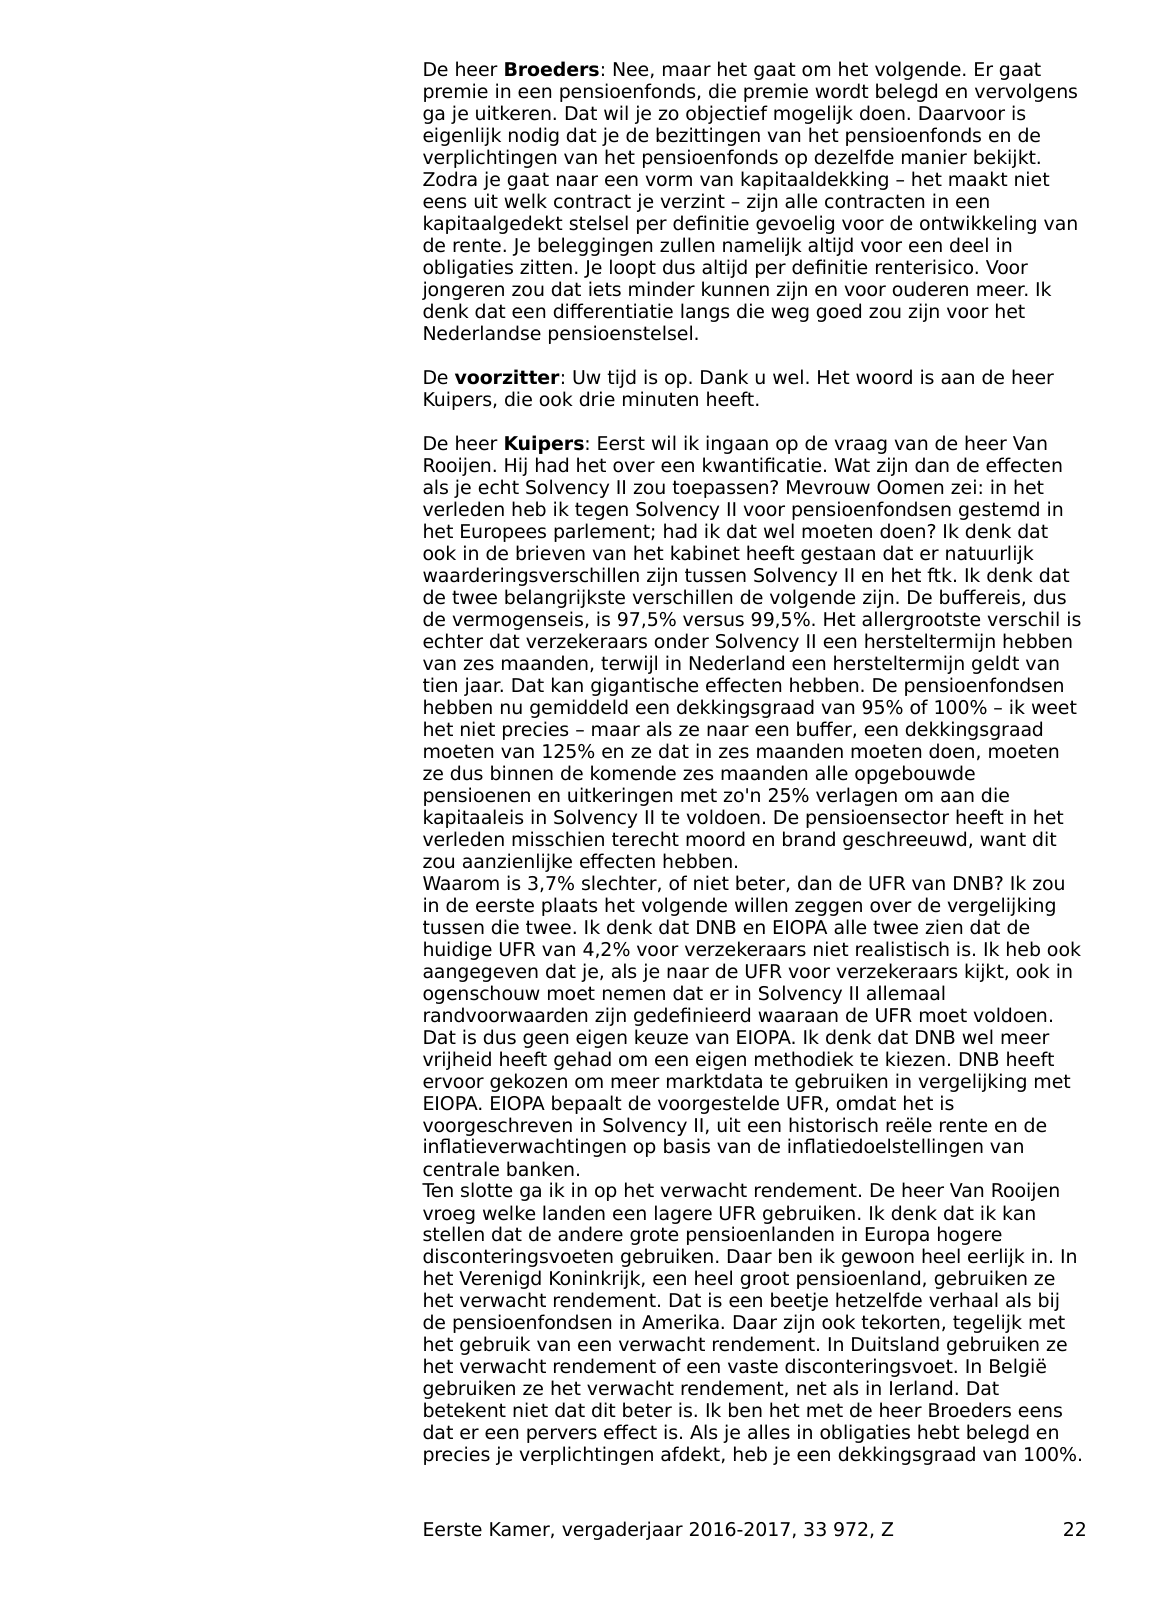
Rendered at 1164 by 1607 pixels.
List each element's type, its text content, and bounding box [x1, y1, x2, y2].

text De heer Broeders: Nee, maar het gaat om het volgende. Er gaat premie in een pensioenfonds, die premie wordt belegd en vervolgens ga je uitkeren. Dat wil je zo objectief mogelijk doen. Daarvoor is eigenlijk nodig dat je de bezittingen van het pensioenfonds en de verplichtingen van het pensioenfonds op dezelfde manier bekijkt. Zodra je gaat naar een vorm van kapitaaldekking – het maakt niet eens uit welk contract je verzint – zijn alle contracten in een kapitaalgedekt stelsel per definitie gevoelig voor de ontwikkeling van de rente. Je beleggingen zullen namelijk altijd voor een deel in obligaties zitten. Je loopt dus altijd per definitie renterisico. Voor jongeren zou dat iets minder kunnen zijn en voor ouderen meer. Ik denk dat een differentiatie langs die weg goed zou zijn voor het Nederlandse pensioenstelsel. [422, 59, 1087, 345]
text De voorzitter: Uw tijd is op. Dank u wel. Het woord is aan de heer Kuipers, die ook drie minuten heeft. [422, 367, 1087, 411]
text De heer Kuipers: Eerst wil ik ingaan op de vraag van de heer Van Rooijen. Hij had het over een kwantificatie. Wat zijn dan de effecten als je echt Solvency II zou toepassen? Mevrouw Oomen zei: in het verleden heb ik tegen Solvency II voor pensioenfondsen gestemd in het Europees parlement; had ik dat wel moeten doen? Ik denk dat ook in de brieven van het kabinet heeft gestaan dat er natuurlijk waarderingsverschillen zijn tussen Solvency II en het ftk. Ik denk dat de twee belangrijkste verschillen de volgende zijn. De buffereis, dus de vermogenseis, is 97,5% versus 99,5%. Het allergrootste verschil is echter dat verzekeraars onder Solvency II een hersteltermijn hebben van zes maanden, terwijl in Nederland een hersteltermijn geldt van tien jaar. Dat kan gigantische effecten hebben. De pensioenfondsen hebben nu gemiddeld een dekkingsgraad van 95% of 100% – ik weet het niet precies – maar als ze naar een buffer, een dekkingsgraad moeten van 125% en ze dat in zes maanden moeten doen, moeten ze dus binnen de komende zes maanden alle opgebouwde pensioenen en uitkeringen met zo'n 25% verlagen om aan die kapitaaleis in Solvency II te voldoen. De pensioensector heeft in het verleden misschien terecht moord en brand geschreeuwd, want dit zou aanzienlijke effecten hebben. [422, 433, 1087, 873]
text Waarom is 3,7% slechter, of niet beter, dan de UFR van DNB? Ik zou in de eerste plaats het volgende willen zeggen over de vergelijking tussen die twee. Ik denk dat DNB en EIOPA alle twee zien dat de huidige UFR van 4,2% voor verzekeraars niet realistisch is. Ik heb ook aangegeven dat je, als je naar de UFR voor verzekeraars kijkt, ook in ogenschouw moet nemen dat er in Solvency II allemaal randvoorwaarden zijn gedefinieerd waaraan de UFR moet voldoen. Dat is dus geen eigen keuze van EIOPA. Ik denk dat DNB wel meer vrijheid heeft gehad om een eigen methodiek te kiezen. DNB heeft ervoor gekozen om meer marktdata te gebruiken in vergelijking met EIOPA. EIOPA bepaalt de voorgestelde UFR, omdat het is voorgeschreven in Solvency II, uit een historisch reële rente en de inflatieverwachtingen op basis van de inflatiedoelstellingen van centrale banken. [422, 873, 1087, 1180]
text Ten slotte ga ik in op het verwacht rendement. De heer Van Rooijen vroeg welke landen een lagere UFR gebruiken. Ik denk dat ik kan stellen dat de andere grote pensioenlanden in Europa hogere disconteringsvoeten gebruiken. Daar ben ik gewoon heel eerlijk in. In het Verenigd Koninkrijk, een heel groot pensioenland, gebruiken ze het verwacht rendement. Dat is een beetje hetzelfde verhaal als bij de pensioenfondsen in Amerika. Daar zijn ook tekorten, tegelijk met het gebruik van een verwacht rendement. In Duitsland gebruiken ze het verwacht rendement of een vaste disconteringsvoet. In België gebruiken ze het verwacht rendement, net als in Ierland. Dat betekent niet dat dit beter is. Ik ben het met de heer Broeders eens dat er een pervers effect is. Als je alles in obligaties hebt belegd en precies je verplichtingen afdekt, heb je een dekkingsgraad van 100%. [422, 1180, 1087, 1466]
